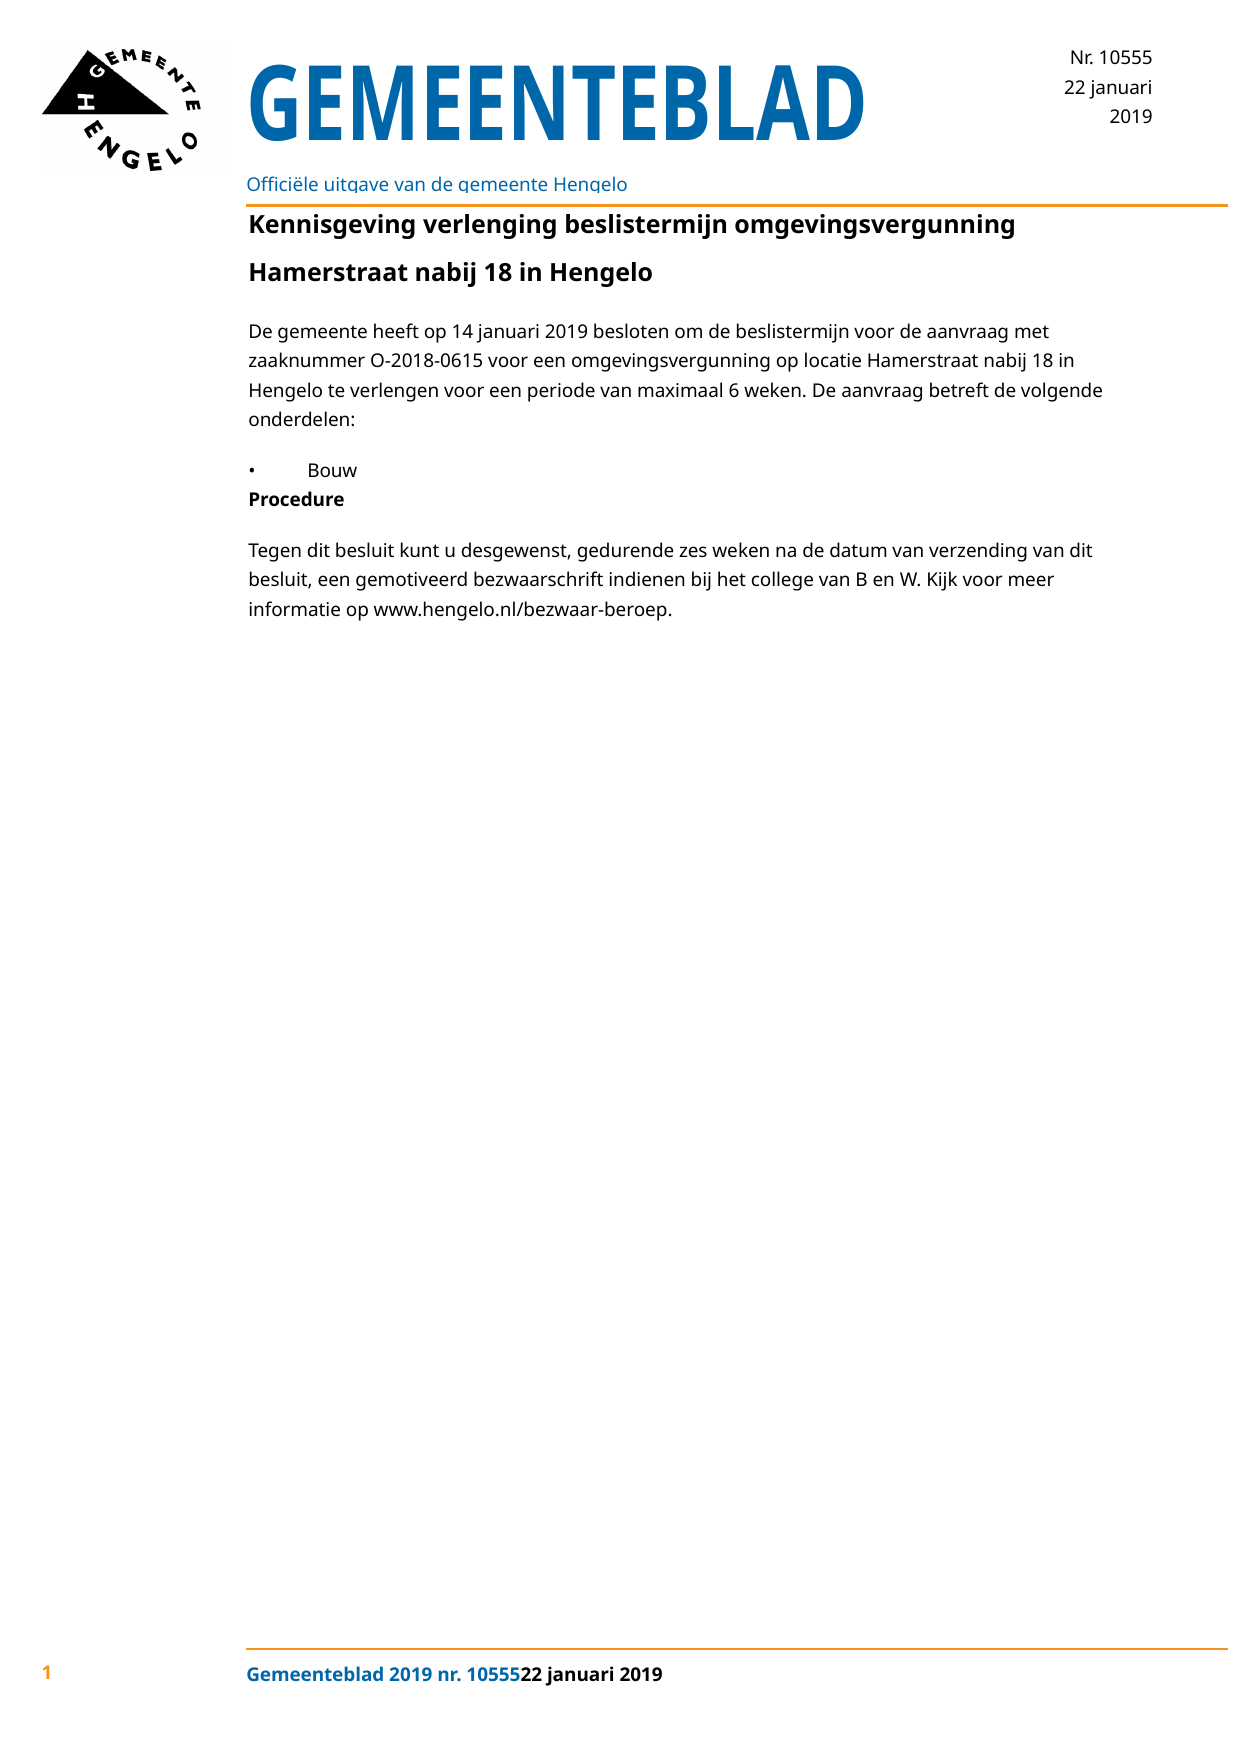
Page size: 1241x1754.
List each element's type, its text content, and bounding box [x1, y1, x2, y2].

text De gemeente heeft op 14 januari 2019 besloten om de beslistermijn voor de aanvraag met zaaknummer O-2018-0615 voor een omgevingsvergunning op locatie Hamerstraat nabij 18 in Hengelo te verlengen voor een periode van maximaal 6 weken. De aanvraag betreft de volgende onderdelen: [248, 318, 1152, 432]
text Kennisgeving verlenging beslistermijn omgevingsvergunning Hamerstraat nabij 18 in Hengelo [248, 207, 1152, 288]
list Bouw [248, 457, 1152, 483]
picture [41, 47, 231, 172]
text Procedure [248, 487, 1152, 512]
text Tegen dit besluit kunt u desgewenst, gedurende zes weken na de datum van verzending van dit besluit, een gemotiveerd bezwaarschrift indienen bij het college van B en W. Kijk voor meer informatie op www.hengelo.nl/bezwaar-beroep. [248, 537, 1152, 622]
